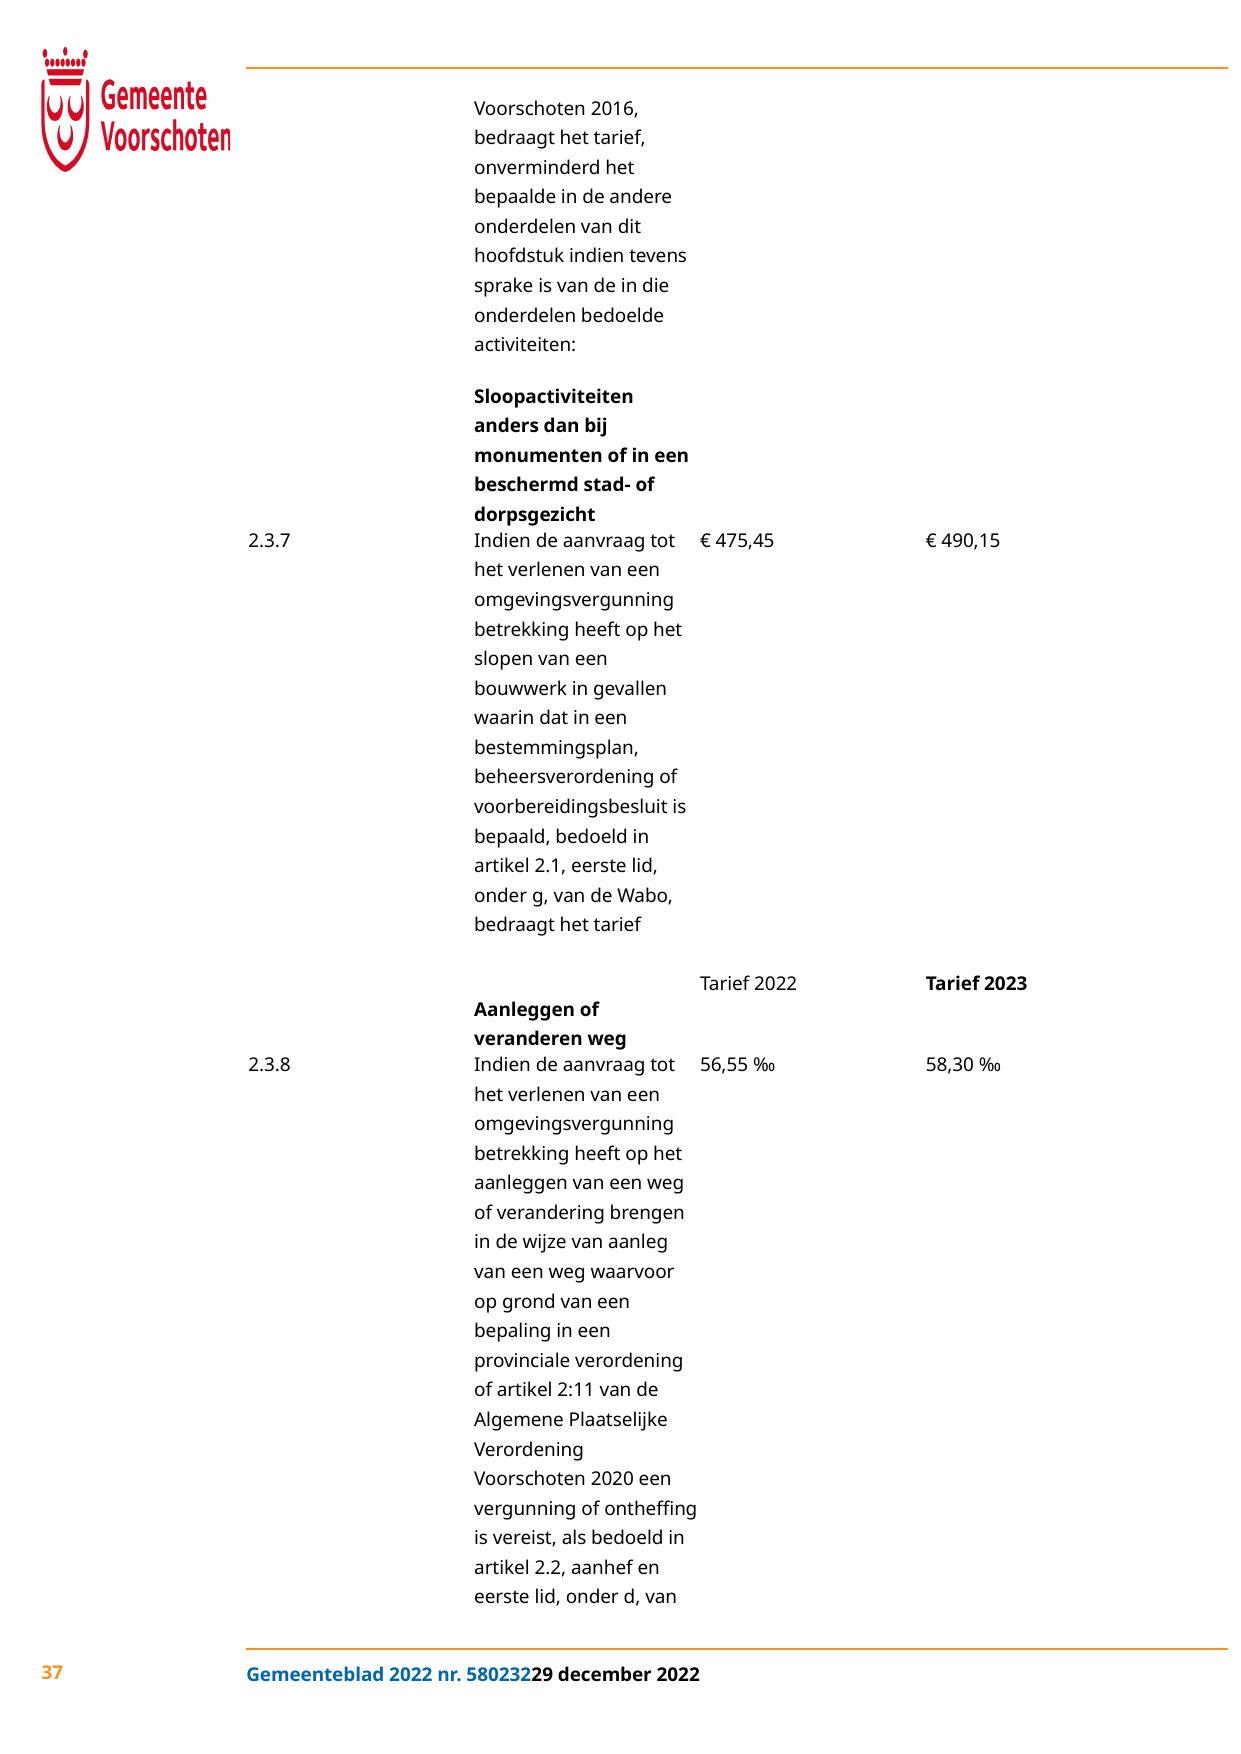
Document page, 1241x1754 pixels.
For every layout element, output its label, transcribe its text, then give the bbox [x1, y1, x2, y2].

table_cell [700, 357, 926, 383]
table_header [474, 970, 700, 996]
table_cell [248, 383, 474, 527]
table_cell Sloopactiviteiten anders dan bij monumenten of in een beschermd stad- of dorpsgezicht [474, 383, 700, 527]
table_cell 58,30 ‰ [926, 1051, 1152, 1609]
table_cell [700, 383, 926, 527]
table_cell Indien de aanvraag tot het verlenen van een omgevingsvergunning betrekking heeft op het slopen van een bouwwerk in gevallen waarin dat in een bestemmingsplan, beheersverordening of voorbereidingsbesluit is bepaald, bedoeld in artikel 2.1, eerste lid, onder g, van de Wabo, bedraagt het tarief [474, 527, 700, 937]
table_cell 56,55 ‰ [700, 1051, 926, 1609]
table_cell [248, 95, 474, 357]
table_cell Indien de aanvraag tot het verlenen van een omgevingsvergunning betrekking heeft op het aanleggen van een weg of verandering brengen in de wijze van aanleg van een weg waarvoor op grond van een bepaling in een provinciale verordening of artikel 2:11 van de Algemene Plaatselijke Verordening Voorschoten 2020 een vergunning of ontheffing is vereist, als bedoeld in artikel 2.2, aanhef en eerste lid, onder d, van [474, 1051, 700, 1609]
table_cell € 490,15 [926, 527, 1152, 937]
table_cell [248, 357, 474, 383]
table_header Tarief 2022 [700, 970, 926, 996]
table_header [248, 970, 474, 996]
table_cell [926, 996, 1152, 1051]
table_cell [248, 996, 474, 1051]
table_cell Aanleggen of veranderen weg [474, 996, 700, 1051]
table_cell [926, 383, 1152, 527]
table_cell [700, 95, 926, 357]
table_cell Voorschoten 2016, bedraagt het tarief, onverminderd het bepaalde in de andere onderdelen van dit hoofdstuk indien tevens sprake is van de in die onderdelen bedoelde activiteiten: [474, 95, 700, 357]
table_cell [926, 95, 1152, 357]
table_cell [474, 357, 700, 383]
table_header Tarief 2023 [926, 970, 1152, 996]
table_cell € 475,45 [700, 527, 926, 937]
picture [41, 47, 231, 172]
table_cell 2.3.7 [248, 527, 474, 937]
table_cell 2.3.8 [248, 1051, 474, 1609]
table_cell [926, 357, 1152, 383]
table_cell [700, 996, 926, 1051]
